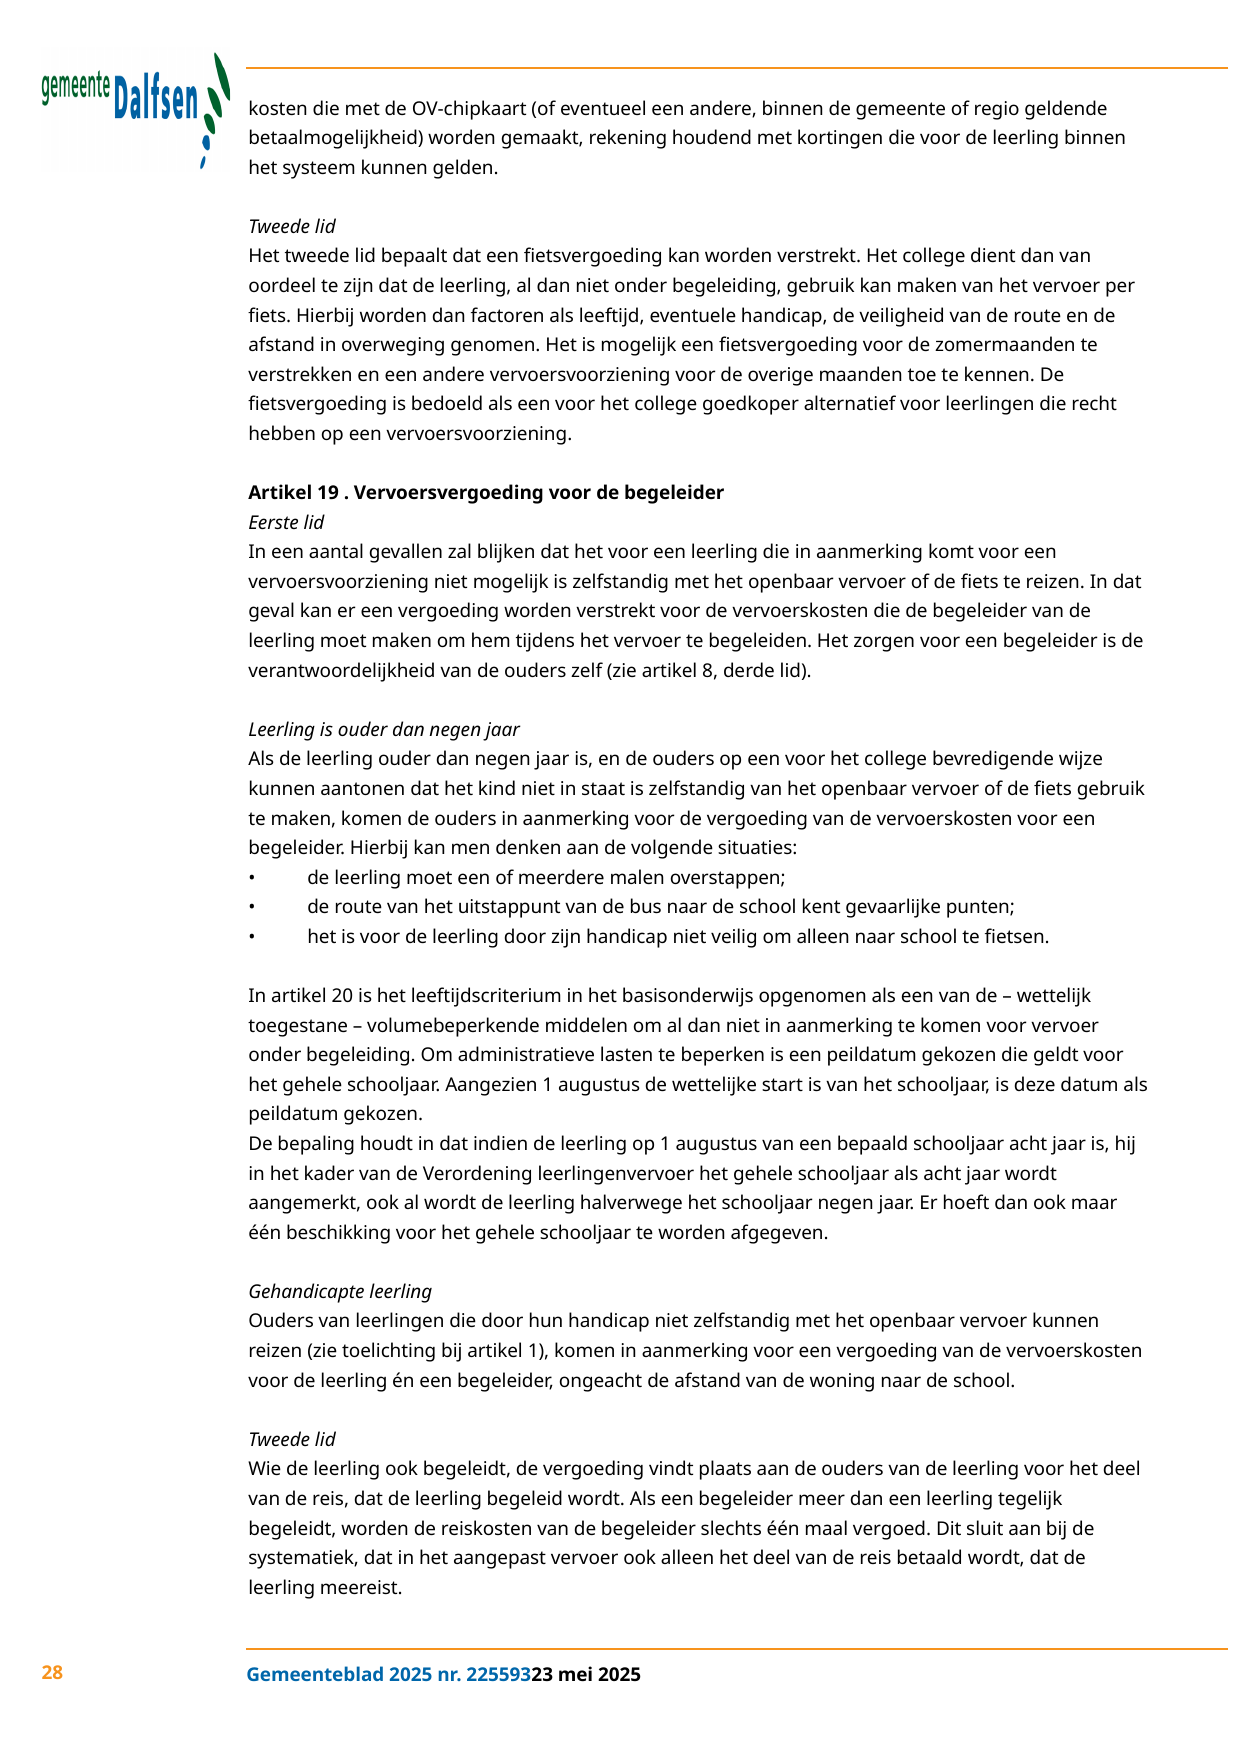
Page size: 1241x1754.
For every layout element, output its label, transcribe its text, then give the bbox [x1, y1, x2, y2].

picture [41, 47, 231, 172]
text Artikel 19 . Vervoersvergoeding voor de begeleider [248, 479, 1152, 505]
text Tweede lid [248, 213, 1152, 239]
text In een aantal gevallen zal blijken dat het voor een leerling die in aanmerking komt voor een vervoersvoorziening niet mogelijk is zelfstandig met het openbaar vervoer of de fiets te reizen. In dat geval kan er een vergoeding worden verstrekt voor de vervoerskosten die de begeleider van de leerling moet maken om hem tijdens het vervoer te begeleiden. Het zorgen voor een begeleider is de verantwoordelijkheid van de ouders zelf (zie artikel 8, derde lid). [248, 538, 1152, 683]
list de leerling moet een of meerdere malen overstappen; [248, 864, 1152, 890]
text Gehandicapte leerling [248, 1278, 1152, 1304]
text Ouders van leerlingen die door hun handicap niet zelfstandig met het openbaar vervoer kunnen reizen (zie toelichting bij artikel 1), komen in aanmerking voor een vergoeding van de vervoerskosten voor de leerling én een begeleider, ongeacht de afstand van de woning naar de school. [248, 1308, 1152, 1393]
text Tweede lid [248, 1426, 1152, 1452]
text Het tweede lid bepaalt dat een fietsvergoeding kan worden verstrekt. Het college dient dan van oordeel te zijn dat de leerling, al dan niet onder begeleiding, gebruik kan maken van het vervoer per fiets. Hierbij worden dan factoren als leeftijd, eventuele handicap, de veiligheid van de route en de afstand in overweging genomen. Het is mogelijk een fietsvergoeding voor de zomermaanden te verstrekken en een andere vervoersvoorziening voor de overige maanden toe te kennen. De fietsvergoeding is bedoeld als een voor het college goedkoper alternatief voor leerlingen die recht hebben op een vervoersvoorziening. [248, 243, 1152, 446]
list het is voor de leerling door zijn handicap niet veilig om alleen naar school te fietsen. [248, 923, 1152, 949]
text Eerste lid [248, 509, 1152, 535]
text Leerling is ouder dan negen jaar [248, 716, 1152, 742]
text Als de leerling ouder dan negen jaar is, en de ouders op een voor het college bevredigende wijze kunnen aantonen dat het kind niet in staat is zelfstandig van het openbaar vervoer of de fiets gebruik te maken, komen de ouders in aanmerking voor de vergoeding van de vervoerskosten voor een begeleider. Hierbij kan men denken aan de volgende situaties: [248, 746, 1152, 860]
text In artikel 20 is het leeftijdscriterium in het basisonderwijs opgenomen als een van de – wettelijk toegestane – volumebeperkende middelen om al dan niet in aanmerking te komen voor vervoer onder begeleiding. Om administratieve lasten te beperken is een peildatum gekozen die geldt voor het gehele schooljaar. Aangezien 1 augustus de wettelijke start is van het schooljaar, is deze datum als peildatum gekozen. [248, 982, 1152, 1126]
list de route van het uitstappunt van de bus naar de school kent gevaarlijke punten; [248, 893, 1152, 919]
text Wie de leerling ook begeleidt, de vergoeding vindt plaats aan de ouders van de leerling voor het deel van de reis, dat de leerling begeleid wordt. Als een begeleider meer dan een leerling tegelijk begeleidt, worden de reiskosten van de begeleider slechts één maal vergoed. Dit sluit aan bij de systematiek, dat in het aangepast vervoer ook alleen het deel van de reis betaald wordt, dat de leerling meereist. [248, 1456, 1152, 1600]
text kosten die met de OV-chipkaart (of eventueel een andere, binnen de gemeente of regio geldende betaalmogelijkheid) worden gemaakt, rekening houdend met kortingen die voor de leerling binnen het systeem kunnen gelden. [248, 95, 1152, 180]
text De bepaling houdt in dat indien de leerling op 1 augustus van een bepaald schooljaar acht jaar is, hij in het kader van de Verordening leerlingenvervoer het gehele schooljaar als acht jaar wordt aangemerkt, ook al wordt de leerling halverwege het schooljaar negen jaar. Er hoeft dan ook maar één beschikking voor het gehele schooljaar te worden afgegeven. [248, 1130, 1152, 1245]
